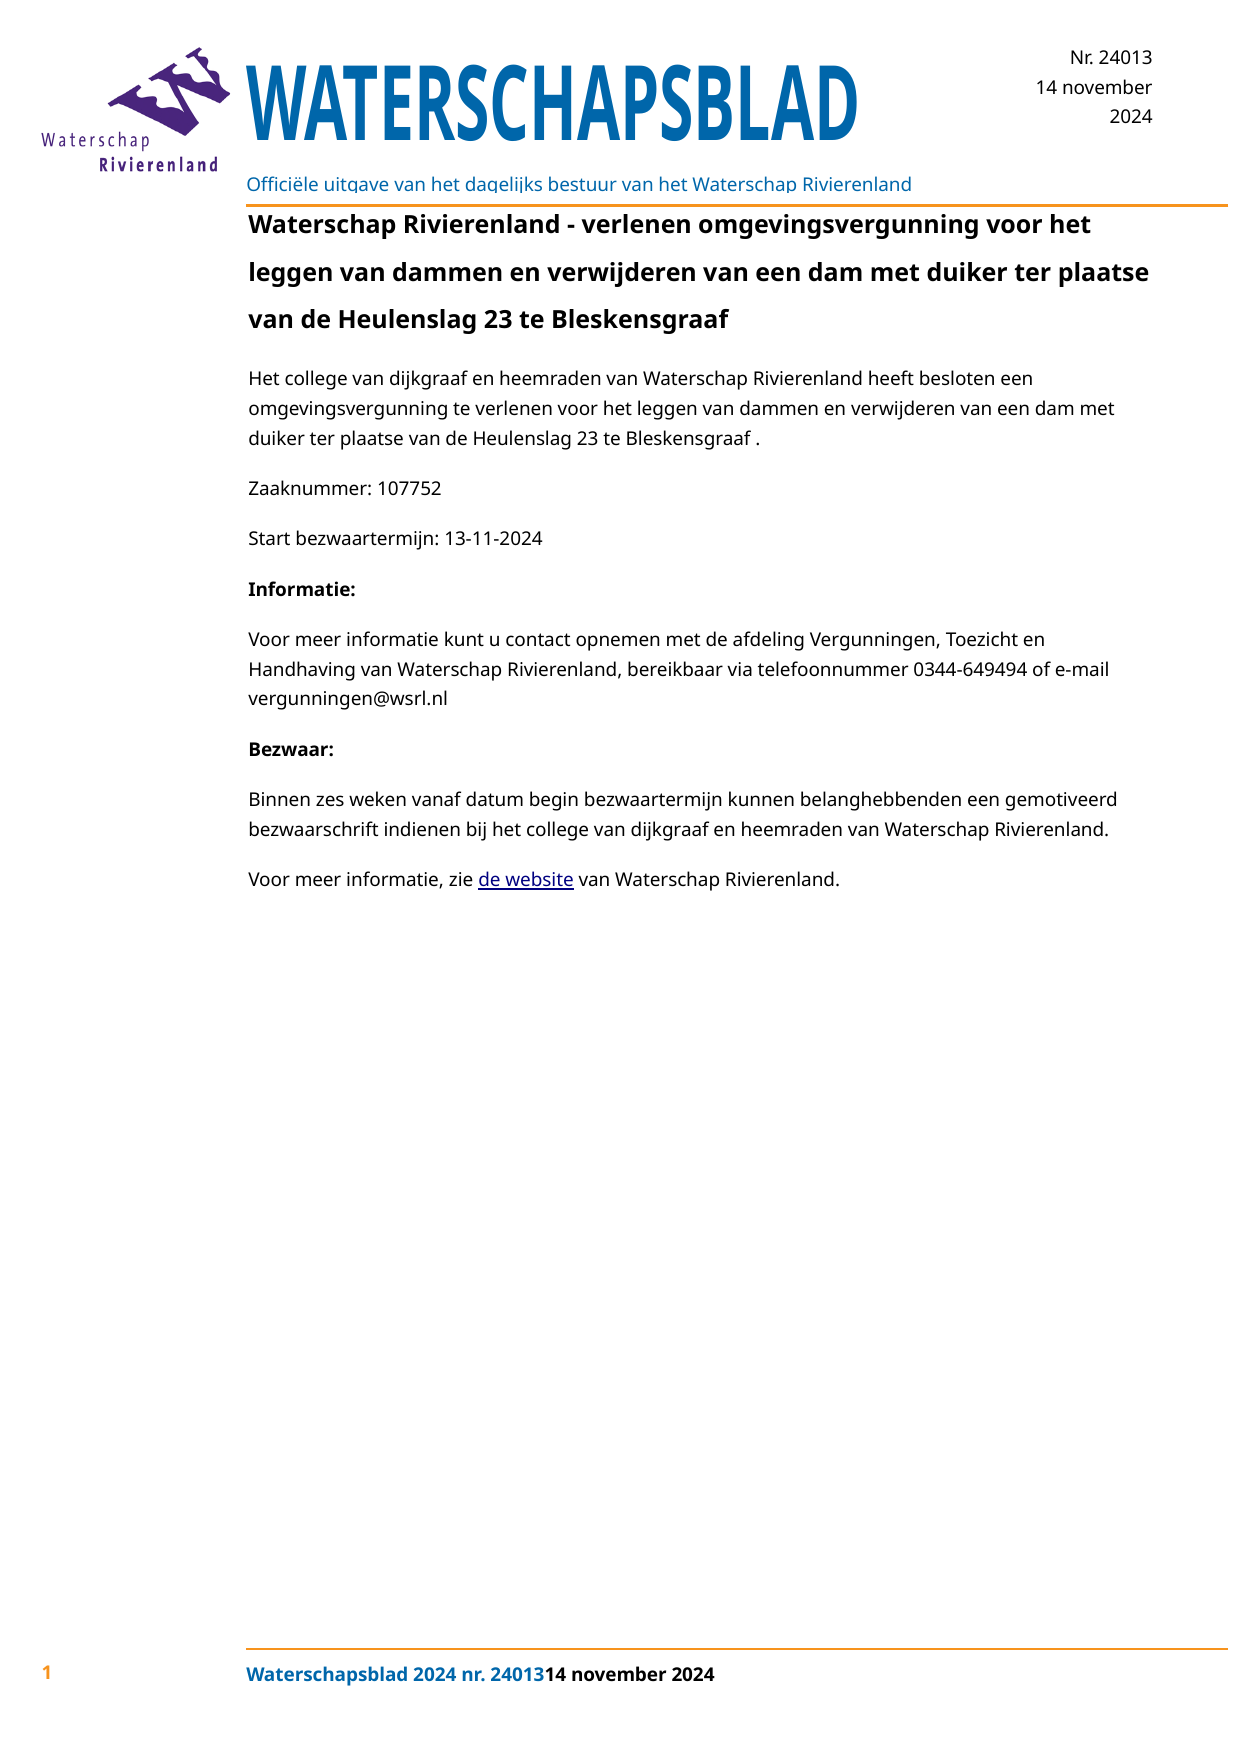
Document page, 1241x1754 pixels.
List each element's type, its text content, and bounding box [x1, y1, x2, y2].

text Zaaknummer: 107752 [248, 475, 1152, 501]
text Binnen zes weken vanaf datum begin bezwaartermijn kunnen belanghebbenden een gemotiveerd bezwaarschrift indienen bij het college van dijkgraaf en heemraden van Waterschap Rivierenland. [248, 786, 1152, 842]
text Bezwaar: [248, 736, 1152, 762]
text Het college van dijkgraaf en heemraden van Waterschap Rivierenland heeft besloten een omgevingsvergunning te verlenen voor het leggen van dammen en verwijderen van een dam met duiker ter plaatse van de Heulenslag 23 te Bleskensgraaf . [248, 366, 1152, 450]
text Start bezwaartermijn: 13-11-2024 [248, 526, 1152, 551]
picture [41, 47, 231, 172]
text Voor meer informatie, zie de website van Waterschap Rivierenland. [248, 866, 1152, 892]
text Waterschap Rivierenland - verlenen omgevingsvergunning voor het leggen van dammen en verwijderen van een dam met duiker ter plaatse van de Heulenslag 23 te Bleskensgraaf [248, 207, 1152, 336]
text Informatie: [248, 576, 1152, 602]
text Voor meer informatie kunt u contact opnemen met de afdeling Vergunningen, Toezicht en Handhaving van Waterschap Rivierenland, bereikbaar via telefoonnummer 0344-649494 of e-mail vergunningen@wsrl.nl [248, 626, 1152, 711]
